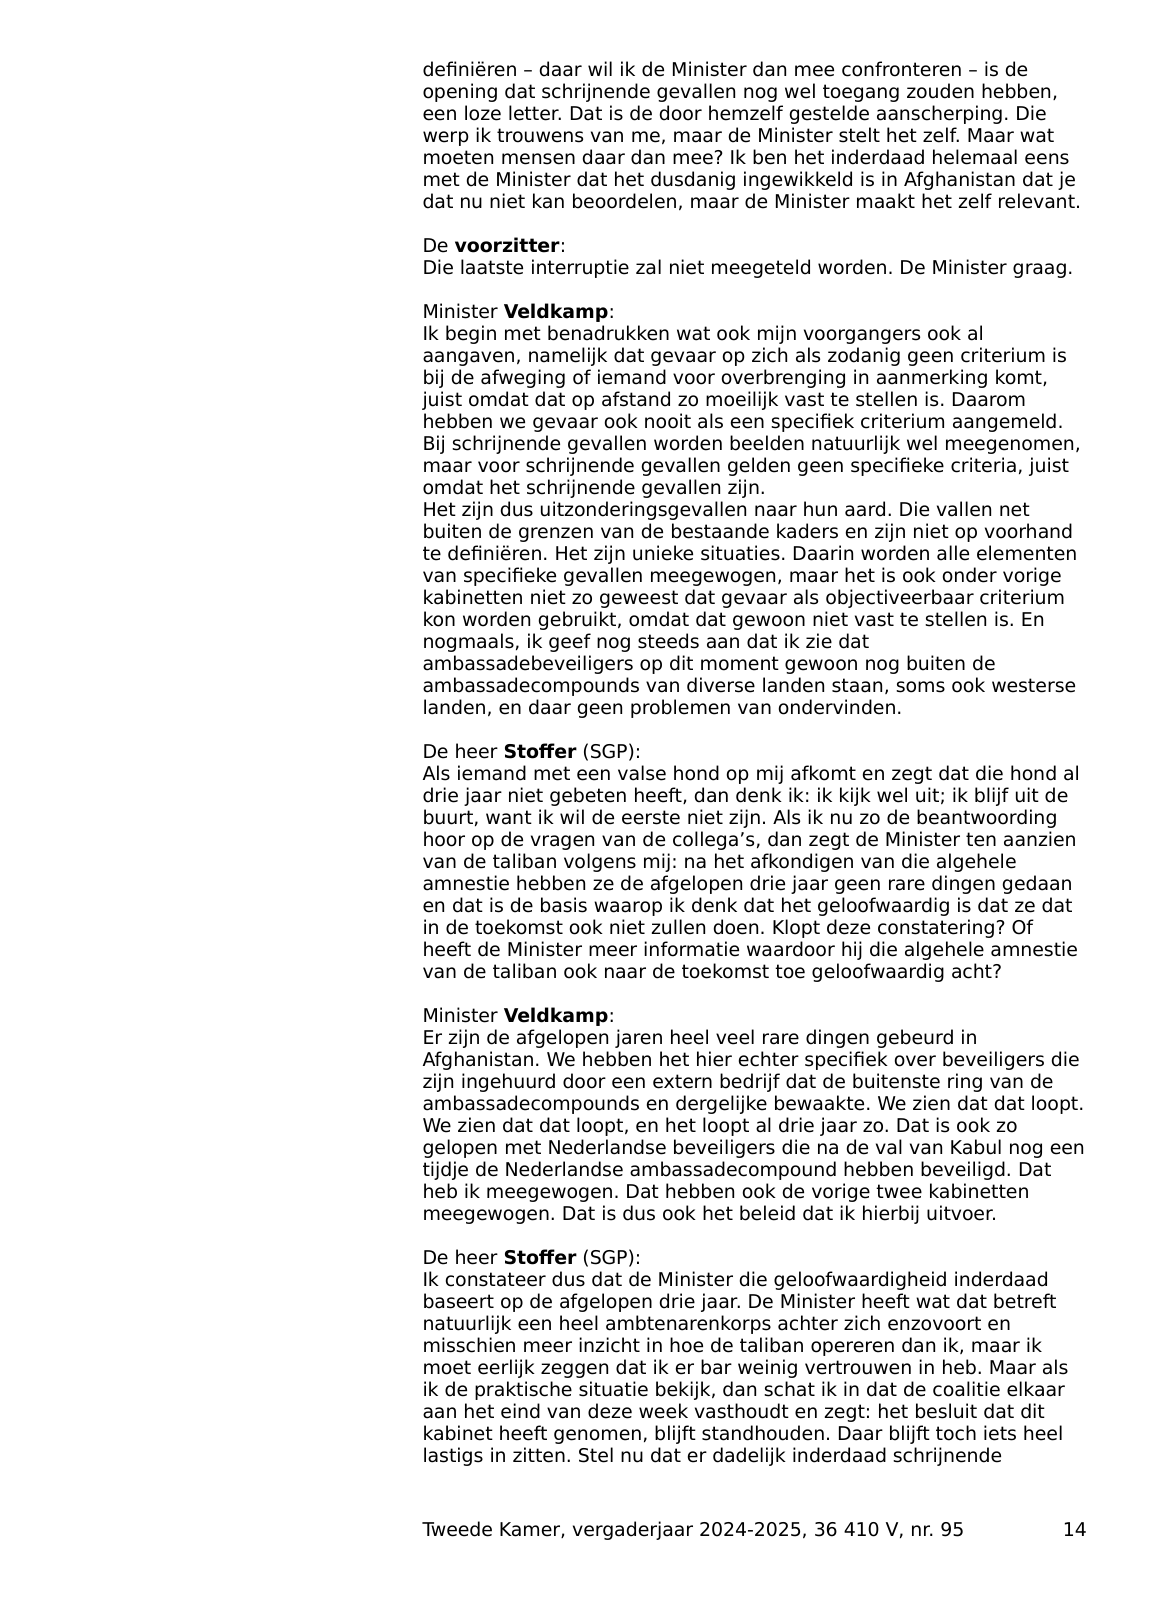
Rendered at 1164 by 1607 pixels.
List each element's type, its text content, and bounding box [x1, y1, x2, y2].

text Ik begin met benadrukken wat ook mijn voorgangers ook al aangaven, namelijk dat gevaar op zich als zodanig geen criterium is bij de afweging of iemand voor overbrenging in aanmerking komt, juist omdat dat op afstand zo moeilijk vast te stellen is. Daarom hebben we gevaar ook nooit als een specifiek criterium aangemeld. Bij schrijnende gevallen worden beelden natuurlijk wel meegenomen, maar voor schrijnende gevallen gelden geen specifieke criteria, juist omdat het schrijnende gevallen zijn. [422, 323, 1087, 499]
text Ik constateer dus dat de Minister die geloofwaardigheid inderdaad baseert op de afgelopen drie jaar. De Minister heeft wat dat betreft natuurlijk een heel ambtenarenkorps achter zich enzovoort en misschien meer inzicht in hoe de taliban opereren dan ik, maar ik moet eerlijk zeggen dat ik er bar weinig vertrouwen in heb. Maar als ik de praktische situatie bekijk, dan schat ik in dat de coalitie elkaar aan het eind van deze week vasthoudt en zegt: het besluit dat dit kabinet heeft genomen, blijft standhouden. Daar blijft toch iets heel lastigs in zitten. Stel nu dat er dadelijk inderdaad schrijnende [422, 1269, 1087, 1467]
text De heer Stoffer (SGP): [422, 1247, 1087, 1269]
text Die laatste interruptie zal niet meegeteld worden. De Minister graag. [422, 257, 1087, 279]
text De voorzitter: [422, 235, 1087, 257]
text Het zijn dus uitzonderingsgevallen naar hun aard. Die vallen net buiten de grenzen van de bestaande kaders en zijn niet op voorhand te definiëren. Het zijn unieke situaties. Daarin worden alle elementen van specifieke gevallen meegewogen, maar het is ook onder vorige kabinetten niet zo geweest dat gevaar als objectiveerbaar criterium kon worden gebruikt, omdat dat gewoon niet vast te stellen is. En nogmaals, ik geef nog steeds aan dat ik zie dat ambassadebeveiligers op dit moment gewoon nog buiten de ambassadecompounds van diverse landen staan, soms ook westerse landen, en daar geen problemen van ondervinden. [422, 499, 1087, 719]
text Er zijn de afgelopen jaren heel veel rare dingen gebeurd in Afghanistan. We hebben het hier echter specifiek over beveiligers die zijn ingehuurd door een extern bedrijf dat de buitenste ring van de ambassadecompounds en dergelijke bewaakte. We zien dat dat loopt. We zien dat dat loopt, en het loopt al drie jaar zo. Dat is ook zo gelopen met Nederlandse beveiligers die na de val van Kabul nog een tijdje de Nederlandse ambassadecompound hebben beveiligd. Dat heb ik meegewogen. Dat hebben ook de vorige twee kabinetten meegewogen. Dat is dus ook het beleid dat ik hierbij uitvoer. [422, 1027, 1087, 1225]
text Als iemand met een valse hond op mij afkomt en zegt dat die hond al drie jaar niet gebeten heeft, dan denk ik: ik kijk wel uit; ik blijf uit de buurt, want ik wil de eerste niet zijn. Als ik nu zo de beantwoording hoor op de vragen van de collega’s, dan zegt de Minister ten aanzien van de taliban volgens mij: na het afkondigen van die algehele amnestie hebben ze de afgelopen drie jaar geen rare dingen gedaan en dat is de basis waarop ik denk dat het geloofwaardig is dat ze dat in de toekomst ook niet zullen doen. Klopt deze constatering? Of heeft de Minister meer informatie waardoor hij die algehele amnestie van de taliban ook naar de toekomst toe geloofwaardig acht? [422, 763, 1087, 983]
text Minister Veldkamp: [422, 301, 1087, 323]
text Minister Veldkamp: [422, 1005, 1087, 1027]
text definiëren – daar wil ik de Minister dan mee confronteren – is de opening dat schrijnende gevallen nog wel toegang zouden hebben, een loze letter. Dat is de door hemzelf gestelde aanscherping. Die werp ik trouwens van me, maar de Minister stelt het zelf. Maar wat moeten mensen daar dan mee? Ik ben het inderdaad helemaal eens met de Minister dat het dusdanig ingewikkeld is in Afghanistan dat je dat nu niet kan beoordelen, maar de Minister maakt het zelf relevant. [422, 59, 1087, 213]
text De heer Stoffer (SGP): [422, 741, 1087, 763]
